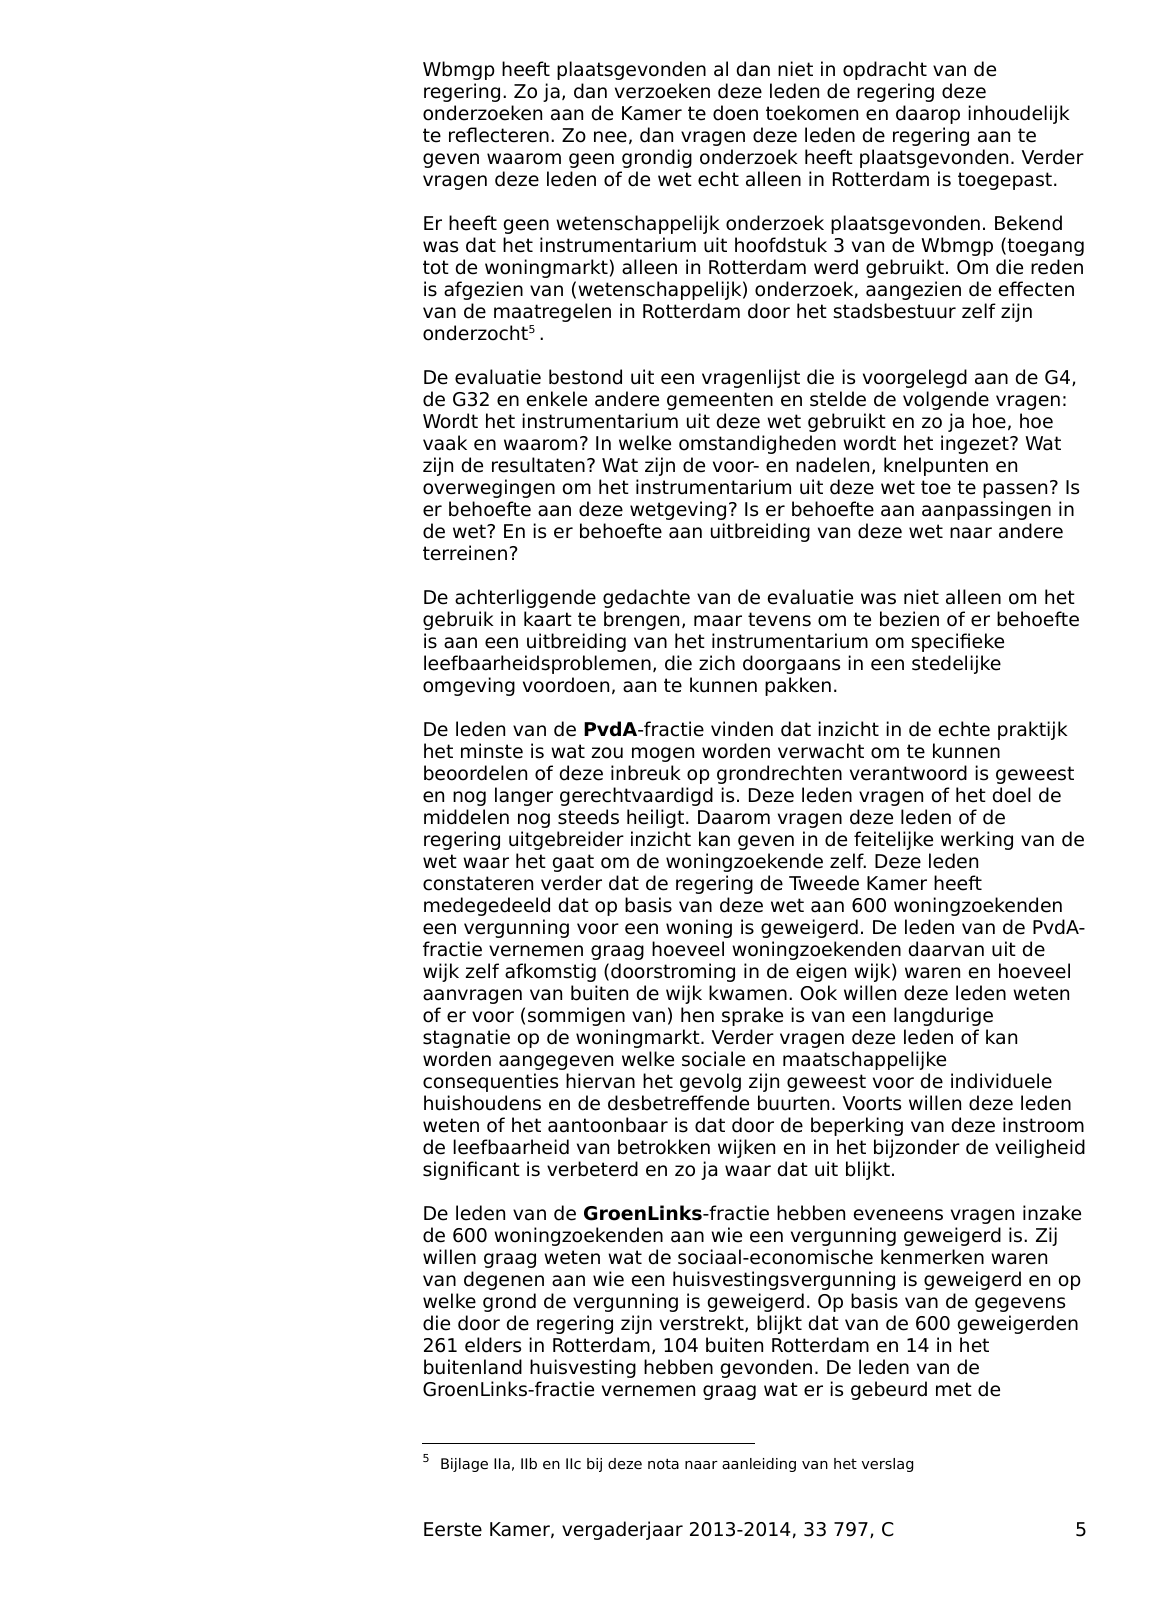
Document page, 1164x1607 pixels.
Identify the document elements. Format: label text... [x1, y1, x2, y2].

text Wbmgp heeft plaatsgevonden al dan niet in opdracht van de regering. Zo ja, dan verzoeken deze leden de regering deze onderzoeken aan de Kamer te doen toekomen en daarop inhoudelijk te reflecteren. Zo nee, dan vragen deze leden de regering aan te geven waarom geen grondig onderzoek heeft plaatsgevonden. Verder vragen deze leden of de wet echt alleen in Rotterdam is toegepast. [422, 59, 1087, 191]
text De leden van de PvdA-fractie vinden dat inzicht in de echte praktijk het minste is wat zou mogen worden verwacht om te kunnen beoordelen of deze inbreuk op grondrechten verantwoord is geweest en nog langer gerechtvaardigd is. Deze leden vragen of het doel de middelen nog steeds heiligt. Daarom vragen deze leden of de regering uitgebreider inzicht kan geven in de feitelijke werking van de wet waar het gaat om de woningzoekende zelf. Deze leden constateren verder dat de regering de Tweede Kamer heeft medegedeeld dat op basis van deze wet aan 600 woningzoekenden een vergunning voor een woning is geweigerd. De leden van de PvdA-fractie vernemen graag hoeveel woningzoekenden daarvan uit de wijk zelf afkomstig (doorstroming in de eigen wijk) waren en hoeveel aanvragen van buiten de wijk kwamen. Ook willen deze leden weten of er voor (sommigen van) hen sprake is van een langdurige stagnatie op de woningmarkt. Verder vragen deze leden of kan worden aangegeven welke sociale en maatschappelijke consequenties hiervan het gevolg zijn geweest voor de individuele huishoudens en de desbetreffende buurten. Voorts willen deze leden weten of het aantoonbaar is dat door de beperking van deze instroom de leefbaarheid van betrokken wijken en in het bijzonder de veiligheid significant is verbeterd en zo ja waar dat uit blijkt. [422, 719, 1087, 1181]
text Er heeft geen wetenschappelijk onderzoek plaatsgevonden. Bekend was dat het instrumentarium uit hoofdstuk 3 van de Wbmgp (toegang tot de woningmarkt) alleen in Rotterdam werd gebruikt. Om die reden is afgezien van (wetenschappelijk) onderzoek, aangezien de effecten van de maatregelen in Rotterdam door het stadsbestuur zelf zijn onderzocht. [422, 213, 1087, 345]
text De leden van de GroenLinks-fractie hebben eveneens vragen inzake de 600 woningzoekenden aan wie een vergunning geweigerd is. Zij willen graag weten wat de sociaal-economische kenmerken waren van degenen aan wie een huisvestingsvergunning is geweigerd en op welke grond de vergunning is geweigerd. Op basis van de gegevens die door de regering zijn verstrekt, blijkt dat van de 600 geweigerden 261 elders in Rotterdam, 104 buiten Rotterdam en 14 in het buitenland huisvesting hebben gevonden. De leden van de GroenLinks-fractie vernemen graag wat er is gebeurd met de [422, 1203, 1087, 1401]
text Bijlage IIa, IIb en IIc bij deze nota naar aanleiding van het verslag [422, 1452, 1087, 1474]
text De evaluatie bestond uit een vragenlijst die is voorgelegd aan de G4, de G32 en enkele andere gemeenten en stelde de volgende vragen: Wordt het instrumentarium uit deze wet gebruikt en zo ja hoe, hoe vaak en waarom? In welke omstandigheden wordt het ingezet? Wat zijn de resultaten? Wat zijn de voor- en nadelen, knelpunten en overwegingen om het instrumentarium uit deze wet toe te passen? Is er behoefte aan deze wetgeving? Is er behoefte aan aanpassingen in de wet? En is er behoefte aan uitbreiding van deze wet naar andere terreinen? [422, 367, 1087, 565]
text De achterliggende gedachte van de evaluatie was niet alleen om het gebruik in kaart te brengen, maar tevens om te bezien of er behoefte is aan een uitbreiding van het instrumentarium om specifieke leefbaarheidsproblemen, die zich doorgaans in een stedelijke omgeving voordoen, aan te kunnen pakken. [422, 587, 1087, 697]
